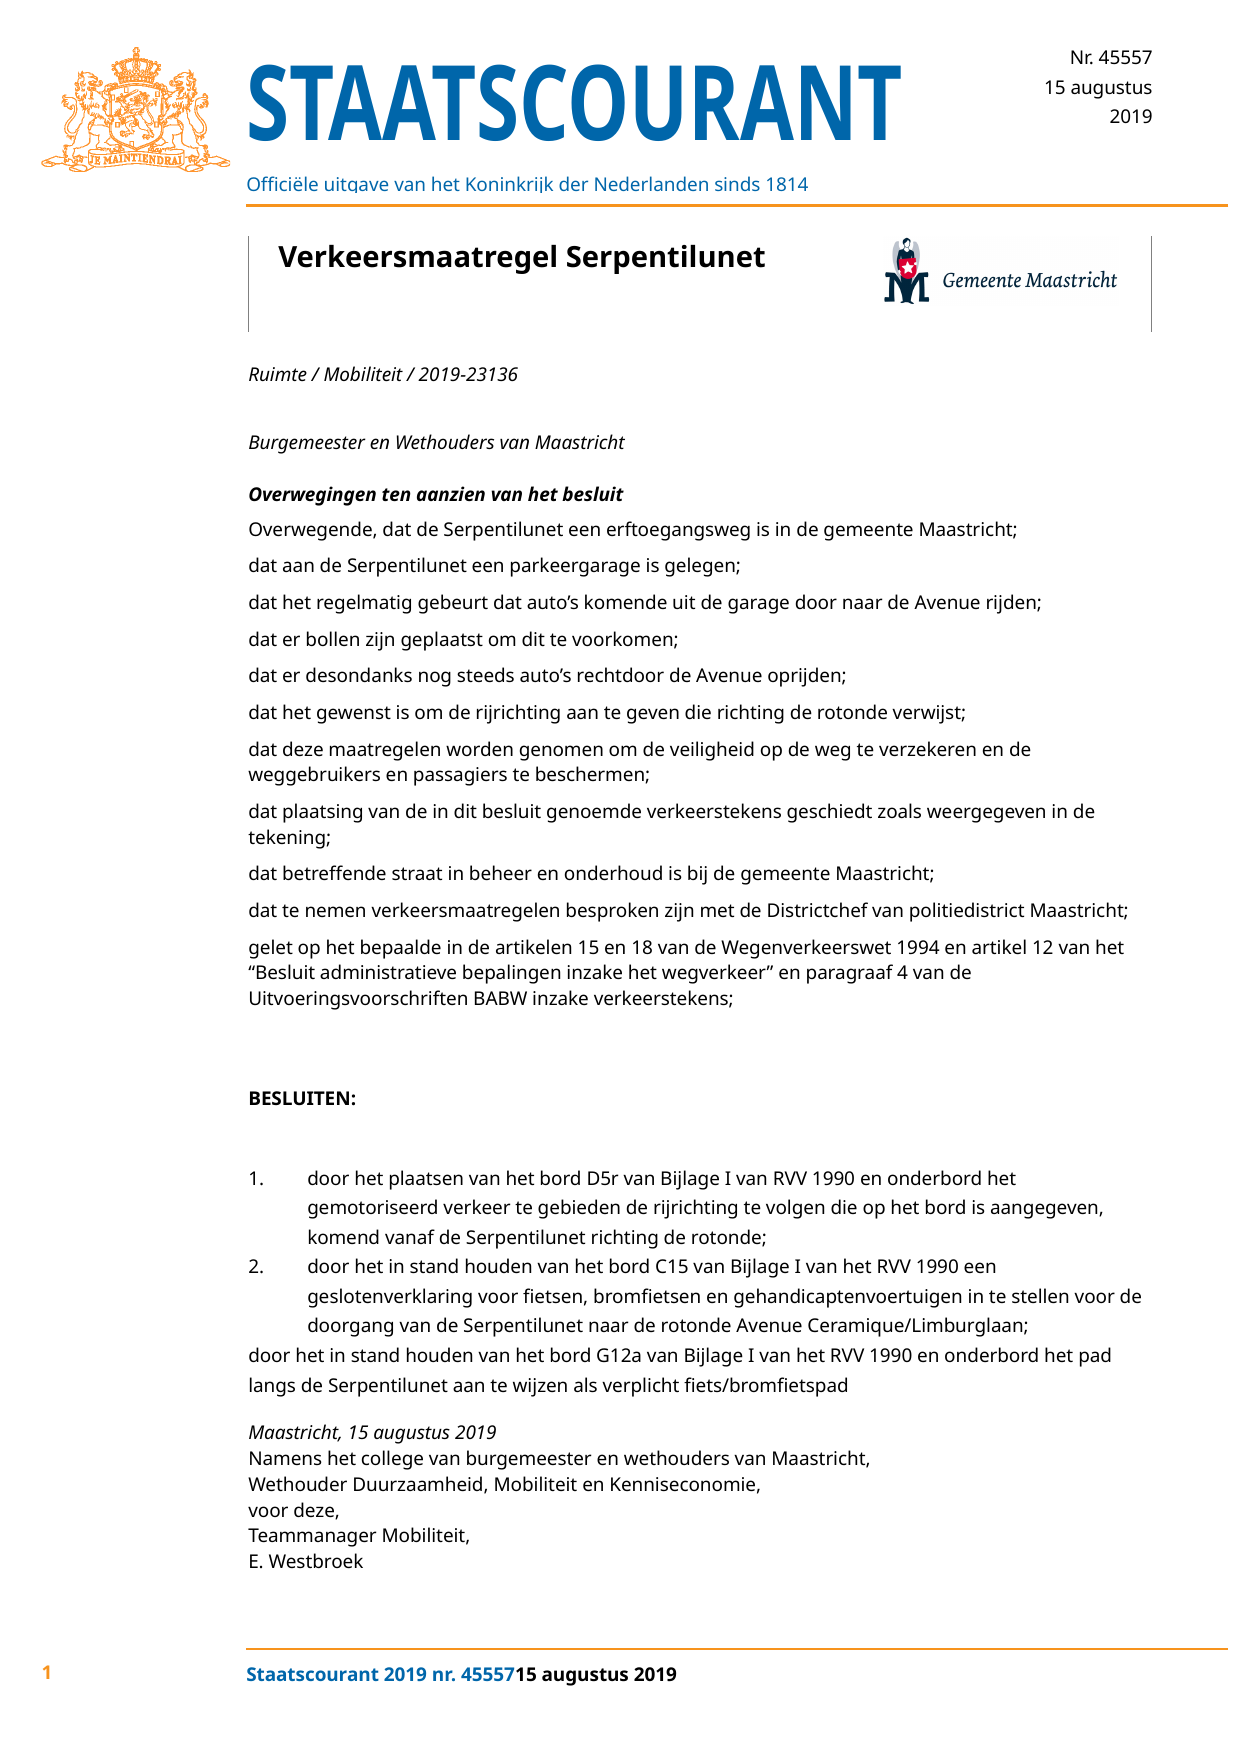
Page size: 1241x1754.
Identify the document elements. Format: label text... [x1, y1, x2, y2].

picture [882, 236, 1119, 306]
text dat er desondanks nog steeds auto’s rechtdoor de Avenue oprijden; [248, 662, 1152, 688]
text dat het gewenst is om de rijrichting aan te geven die richting de rotonde verwijst; [248, 699, 1152, 725]
text Namens het college van burgemeester en wethouders van Maastricht, [248, 1445, 1152, 1471]
text BESLUITEN: [248, 1085, 1152, 1110]
text dat deze maatregelen worden genomen om de veiligheid op de weg te verzekeren en de weggebruikers en passagiers te beschermen; [248, 736, 1152, 787]
list door het in stand houden van het bord C15 van Bijlage I van het RVV 1990 een geslotenverklaring voor fietsen, bromfietsen en gehandicaptenvoertuigen in te stellen voor de doorgang van de Serpentilunet naar de rotonde Avenue Ceramique/Limburglaan; [248, 1253, 1152, 1338]
text Wethouder Duurzaamheid, Mobiliteit en Kenniseconomie, [248, 1471, 1152, 1497]
picture [41, 47, 231, 172]
text Burgemeester en Wethouders van Maastricht [248, 429, 1152, 454]
text voor deze, [248, 1497, 1152, 1522]
text E. Westbroek [248, 1548, 1152, 1574]
text dat betreffende straat in beheer en onderhoud is bij de gemeente Maastricht; [248, 861, 1152, 886]
text dat het regelmatig gebeurt dat auto’s komende uit de garage door naar de Avenue rijden; [248, 589, 1152, 615]
text dat te nemen verkeersmaatregelen besproken zijn met de Districtchef van politiedistrict Maastricht; [248, 897, 1152, 923]
text gelet op het bepaalde in de artikelen 15 en 18 van de Wegenverkeerswet 1994 en artikel 12 van het “Besluit administratieve bepalingen inzake het wegverkeer” en paragraaf 4 van de Uitvoeringsvoorschriften BABW inzake verkeerstekens; [248, 934, 1152, 1011]
text dat er bollen zijn geplaatst om dit te voorkomen; [248, 626, 1152, 651]
text dat aan de Serpentilunet een parkeergarage is gelegen; [248, 552, 1152, 578]
text Maastricht, 15 augustus 2019 [248, 1419, 1152, 1445]
table_header [850, 236, 1151, 332]
table_header Verkeersmaatregel Serpentilunet [249, 236, 850, 332]
text dat plaatsing van de in dit besluit genoemde verkeerstekens geschiedt zoals weergegeven in de tekening; [248, 798, 1152, 849]
text Overwegingen ten aanzien van het besluit [248, 482, 1152, 507]
text Teammanager Mobiliteit, [248, 1522, 1152, 1548]
text Overwegende, dat de Serpentilunet een erftoegangsweg is in de gemeente Maastricht; [248, 516, 1152, 541]
text Ruimte / Mobiliteit / 2019-23136 [248, 361, 1152, 387]
text door het in stand houden van het bord G12a van Bijlage I van het RVV 1990 en onderbord het pad langs de Serpentilunet aan te wijzen als verplicht fiets/bromfietspad [248, 1342, 1152, 1397]
list door het plaatsen van het bord D5r van Bijlage I van RVV 1990 en onderbord het gemotoriseerd verkeer te gebieden de rijrichting te volgen die op het bord is aangegeven, komend vanaf de Serpentilunet richting de rotonde; [248, 1165, 1152, 1249]
